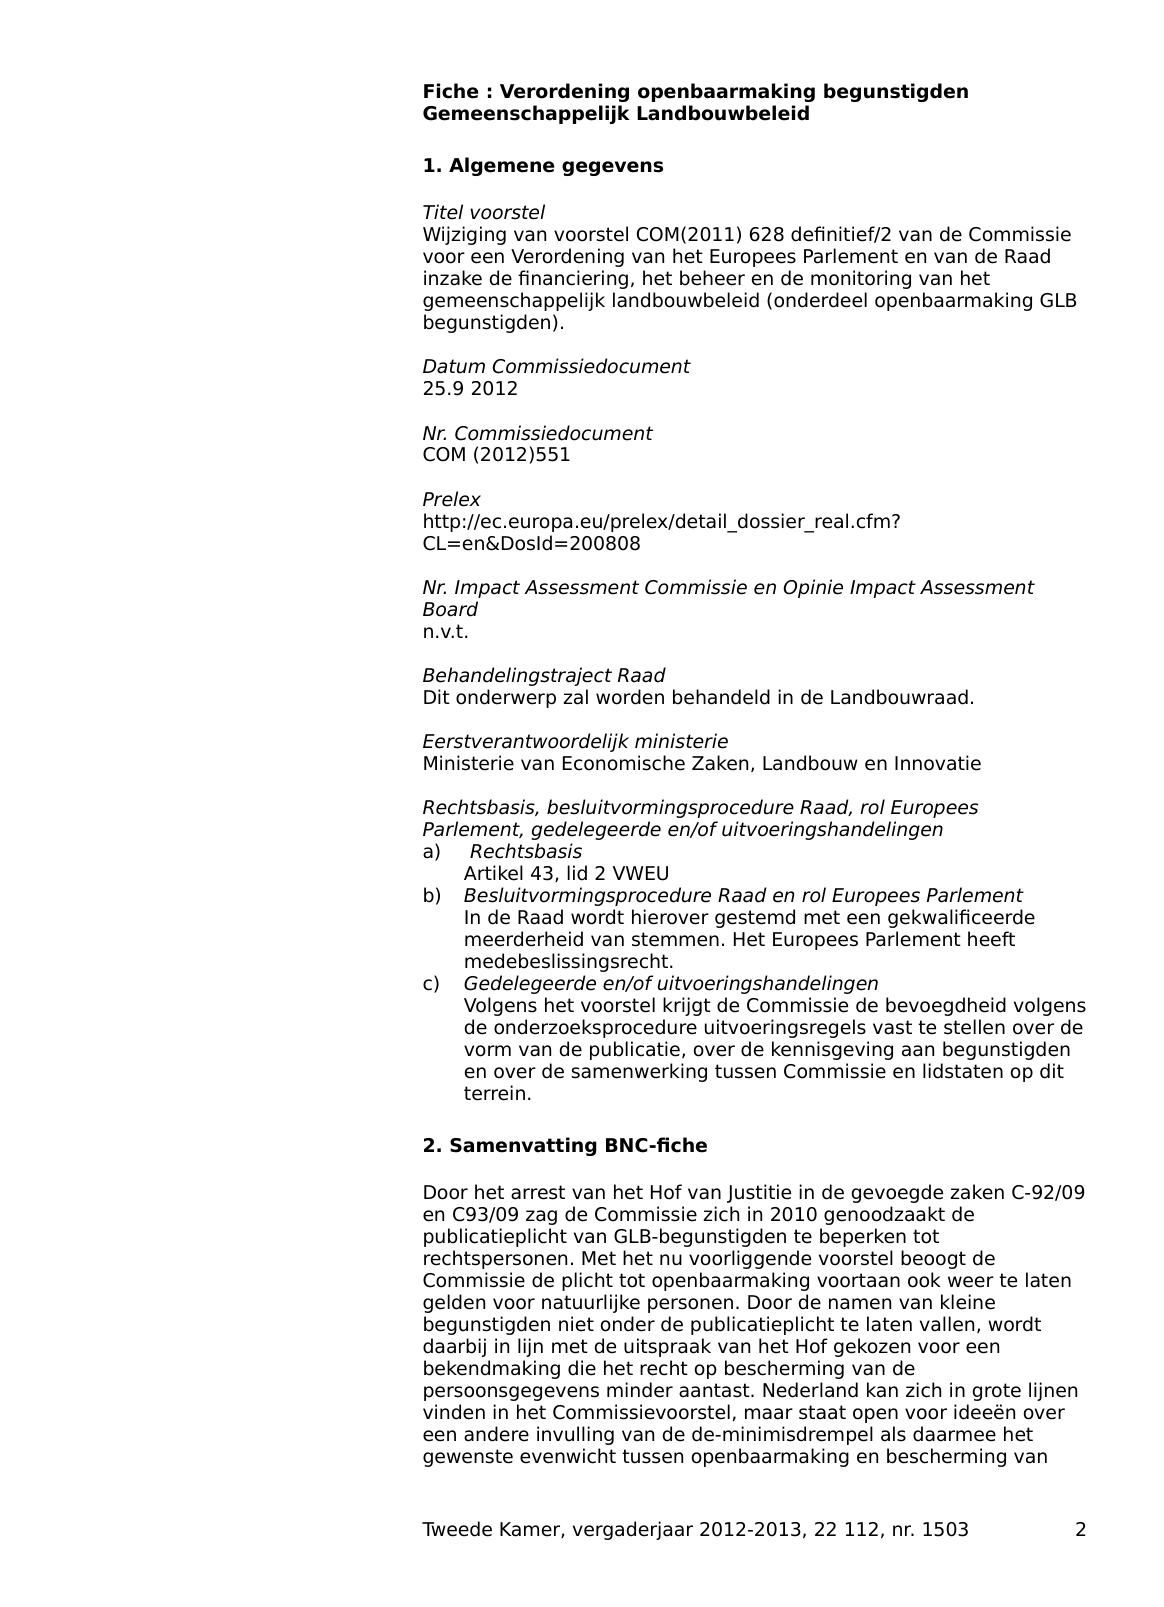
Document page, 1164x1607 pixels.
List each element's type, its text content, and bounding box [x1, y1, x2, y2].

subtitle Fiche : Verordening openbaarmaking begunstigden Gemeenschappelijk Landbouwbeleid [422, 81, 1087, 125]
text Artikel 43, lid 2 VWEU [464, 863, 1087, 885]
text Ministerie van Economische Zaken, Landbouw en Innovatie [422, 753, 1087, 775]
subtitle Rechtsbasis, besluitvormingsprocedure Raad, rol Europees Parlement, gedelegeerde en/of uitvoeringshandelingen [422, 797, 1087, 841]
subtitle Behandelingstraject Raad [422, 665, 1087, 687]
subtitle Datum Commissiedocument [422, 356, 1087, 378]
subtitle 2. Samenvatting BNC-fiche [422, 1135, 1087, 1157]
subtitle Nr. Impact Assessment Commissie en Opinie Impact Assessment Board [422, 577, 1087, 621]
subtitle 1. Algemene gegevens [422, 155, 1087, 177]
text c) Gedelegeerde en/of uitvoeringshandelingen [422, 973, 1087, 995]
subtitle Nr. Commissiedocument [422, 422, 1087, 444]
text In de Raad wordt hierover gestemd met een gekwalificeerde meerderheid van stemmen. Het Europees Parlement heeft medebeslissingsrecht. [464, 907, 1087, 973]
text Dit onderwerp zal worden behandeld in de Landbouwraad. [422, 687, 1087, 709]
text Door het arrest van het Hof van Justitie in de gevoegde zaken C-92/09 en C93/09 zag de Commissie zich in 2010 genoodzaakt de publicatieplicht van GLB-begunstigden te beperken tot rechtspersonen. Met het nu voorliggende voorstel beoogt de Commissie de plicht tot openbaarmaking voortaan ook weer te laten gelden voor natuurlijke personen. Door de namen van kleine begunstigden niet onder de publicatieplicht te laten vallen, wordt daarbij in lijn met de uitspraak van het Hof gekozen voor een bekendmaking die het recht op bescherming van de persoonsgegevens minder aantast. Nederland kan zich in grote lijnen vinden in het Commissievoorstel, maar staat open voor ideeën over een andere invulling van de de-minimisdrempel als daarmee het gewenste evenwicht tussen openbaarmaking en bescherming van [422, 1182, 1087, 1467]
text b) Besluitvormingsprocedure Raad en rol Europees Parlement [422, 885, 1087, 907]
subtitle Prelex [422, 488, 1087, 511]
text COM (2012)551 [422, 444, 1087, 466]
text http://ec.europa.eu/prelex/detail_dossier_real.cfm?CL=en&DosId=200808 [422, 511, 1087, 554]
subtitle Titel voorstel [422, 202, 1087, 224]
subtitle Eerstverantwoordelijk ministerie [422, 731, 1087, 753]
text n.v.t. [422, 621, 1087, 643]
text Volgens het voorstel krijgt de Commissie de bevoegdheid volgens de onderzoeksprocedure uitvoeringsregels vast te stellen over de vorm van de publicatie, over de kennisgeving aan begunstigden en over de samenwerking tussen Commissie en lidstaten op dit terrein. [464, 995, 1087, 1105]
text Wijziging van voorstel COM(2011) 628 definitief/2 van de Commissie voor een Verordening van het Europees Parlement en van de Raad inzake de financiering, het beheer en de monitoring van het gemeenschappelijk landbouwbeleid (onderdeel openbaarmaking GLB begunstigden). [422, 224, 1087, 334]
text a) Rechtsbasis [422, 841, 1087, 863]
text 25.9 2012 [422, 378, 1087, 400]
